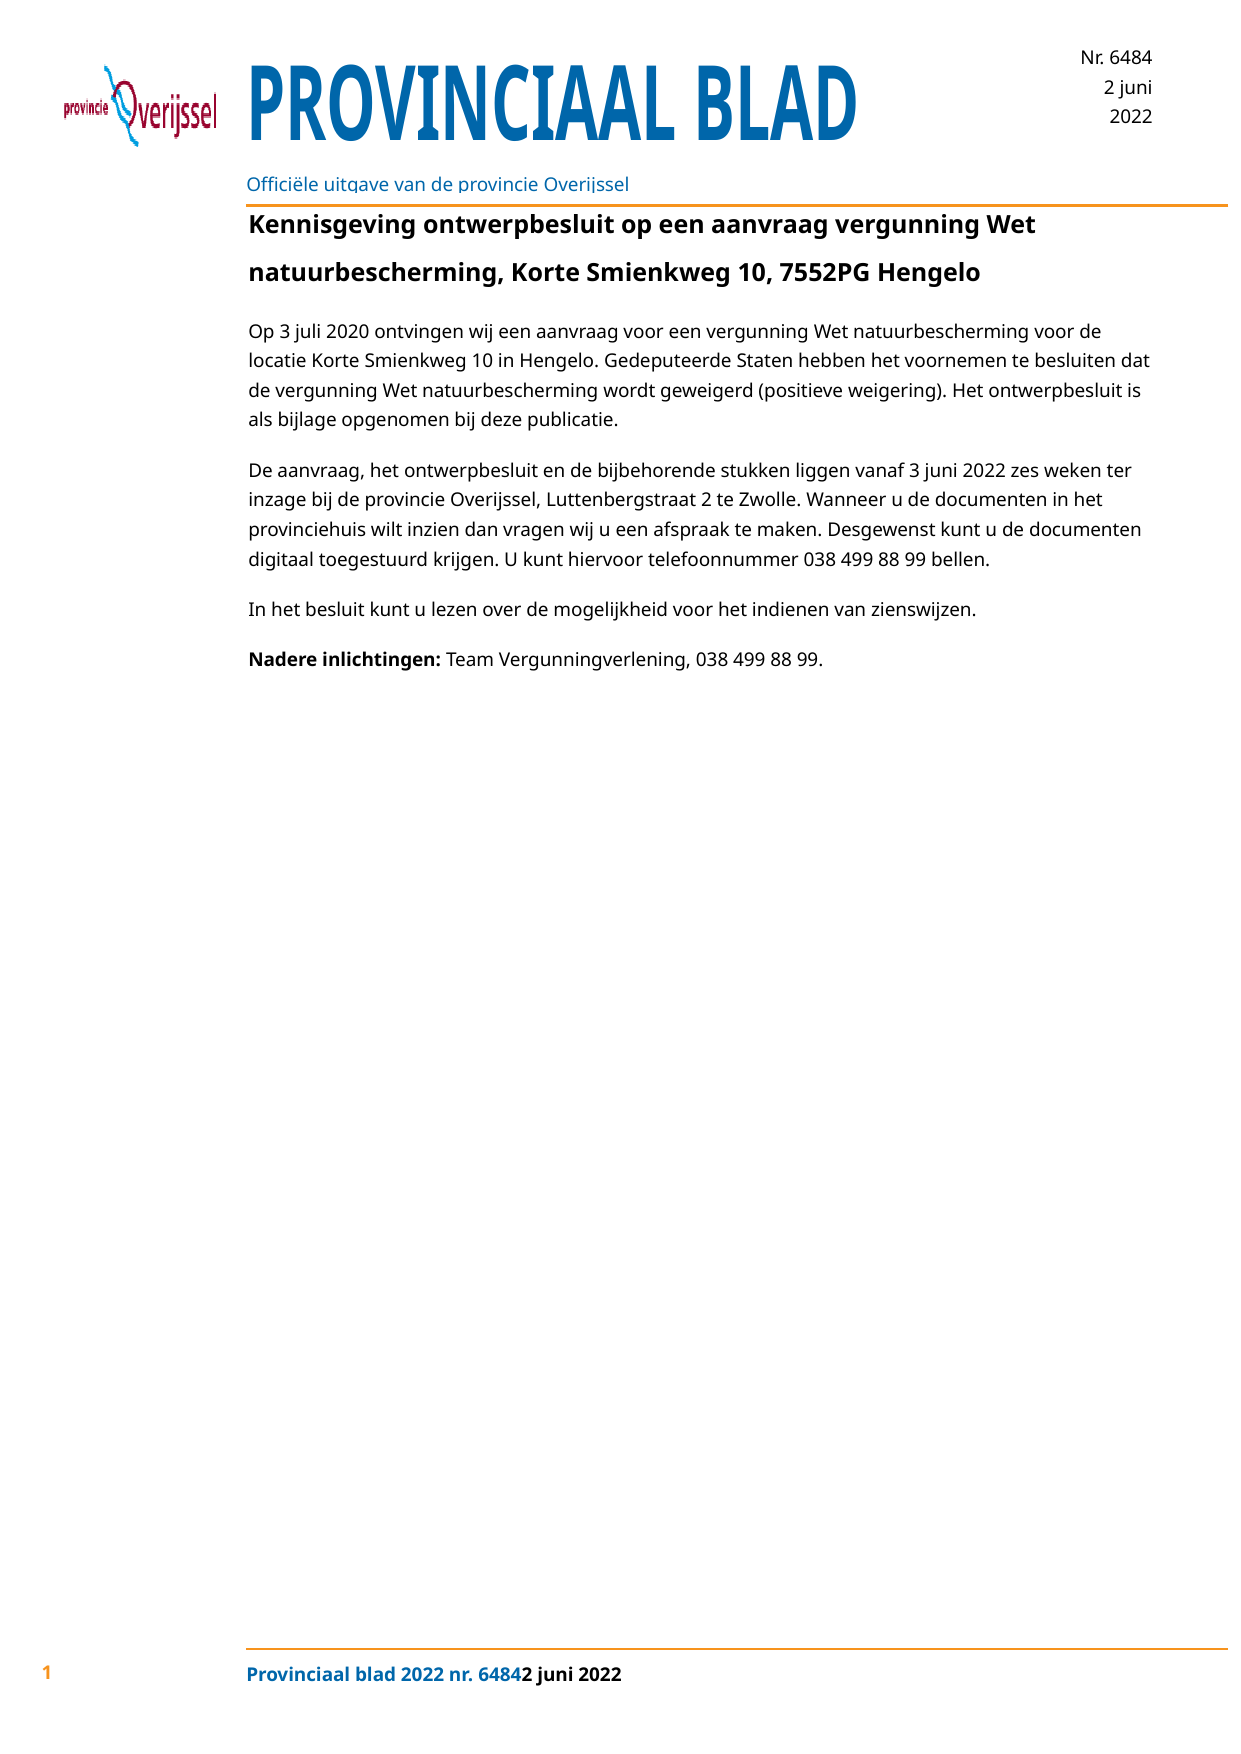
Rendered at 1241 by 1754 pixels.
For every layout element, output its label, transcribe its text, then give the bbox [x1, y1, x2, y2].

text Op 3 juli 2020 ontvingen wij een aanvraag voor een vergunning Wet natuurbescherming voor de locatie Korte Smienkweg 10 in Hengelo. Gedeputeerde Staten hebben het voornemen te besluiten dat de vergunning Wet natuurbescherming wordt geweigerd (positieve weigering). Het ontwerpbesluit is als bijlage opgenomen bij deze publicatie. [248, 318, 1152, 432]
picture [41, 47, 231, 172]
text In het besluit kunt u lezen over de mogelijkheid voor het indienen van zienswijzen. [248, 596, 1152, 622]
text Kennisgeving ontwerpbesluit op een aanvraag vergunning Wet natuurbescherming, Korte Smienkweg 10, 7552PG Hengelo [248, 207, 1152, 288]
text Nadere inlichtingen: Team Vergunningverlening, 038 499 88 99. [248, 647, 1152, 672]
text De aanvraag, het ontwerpbesluit en de bijbehorende stukken liggen vanaf 3 juni 2022 zes weken ter inzage bij de provincie Overijssel, Luttenbergstraat 2 te Zwolle. Wanneer u de documenten in het provinciehuis wilt inzien dan vragen wij u een afspraak te maken. Desgewenst kunt u de documenten digitaal toegestuurd krijgen. U kunt hiervoor telefoonnummer 038 499 88 99 bellen. [248, 457, 1152, 572]
